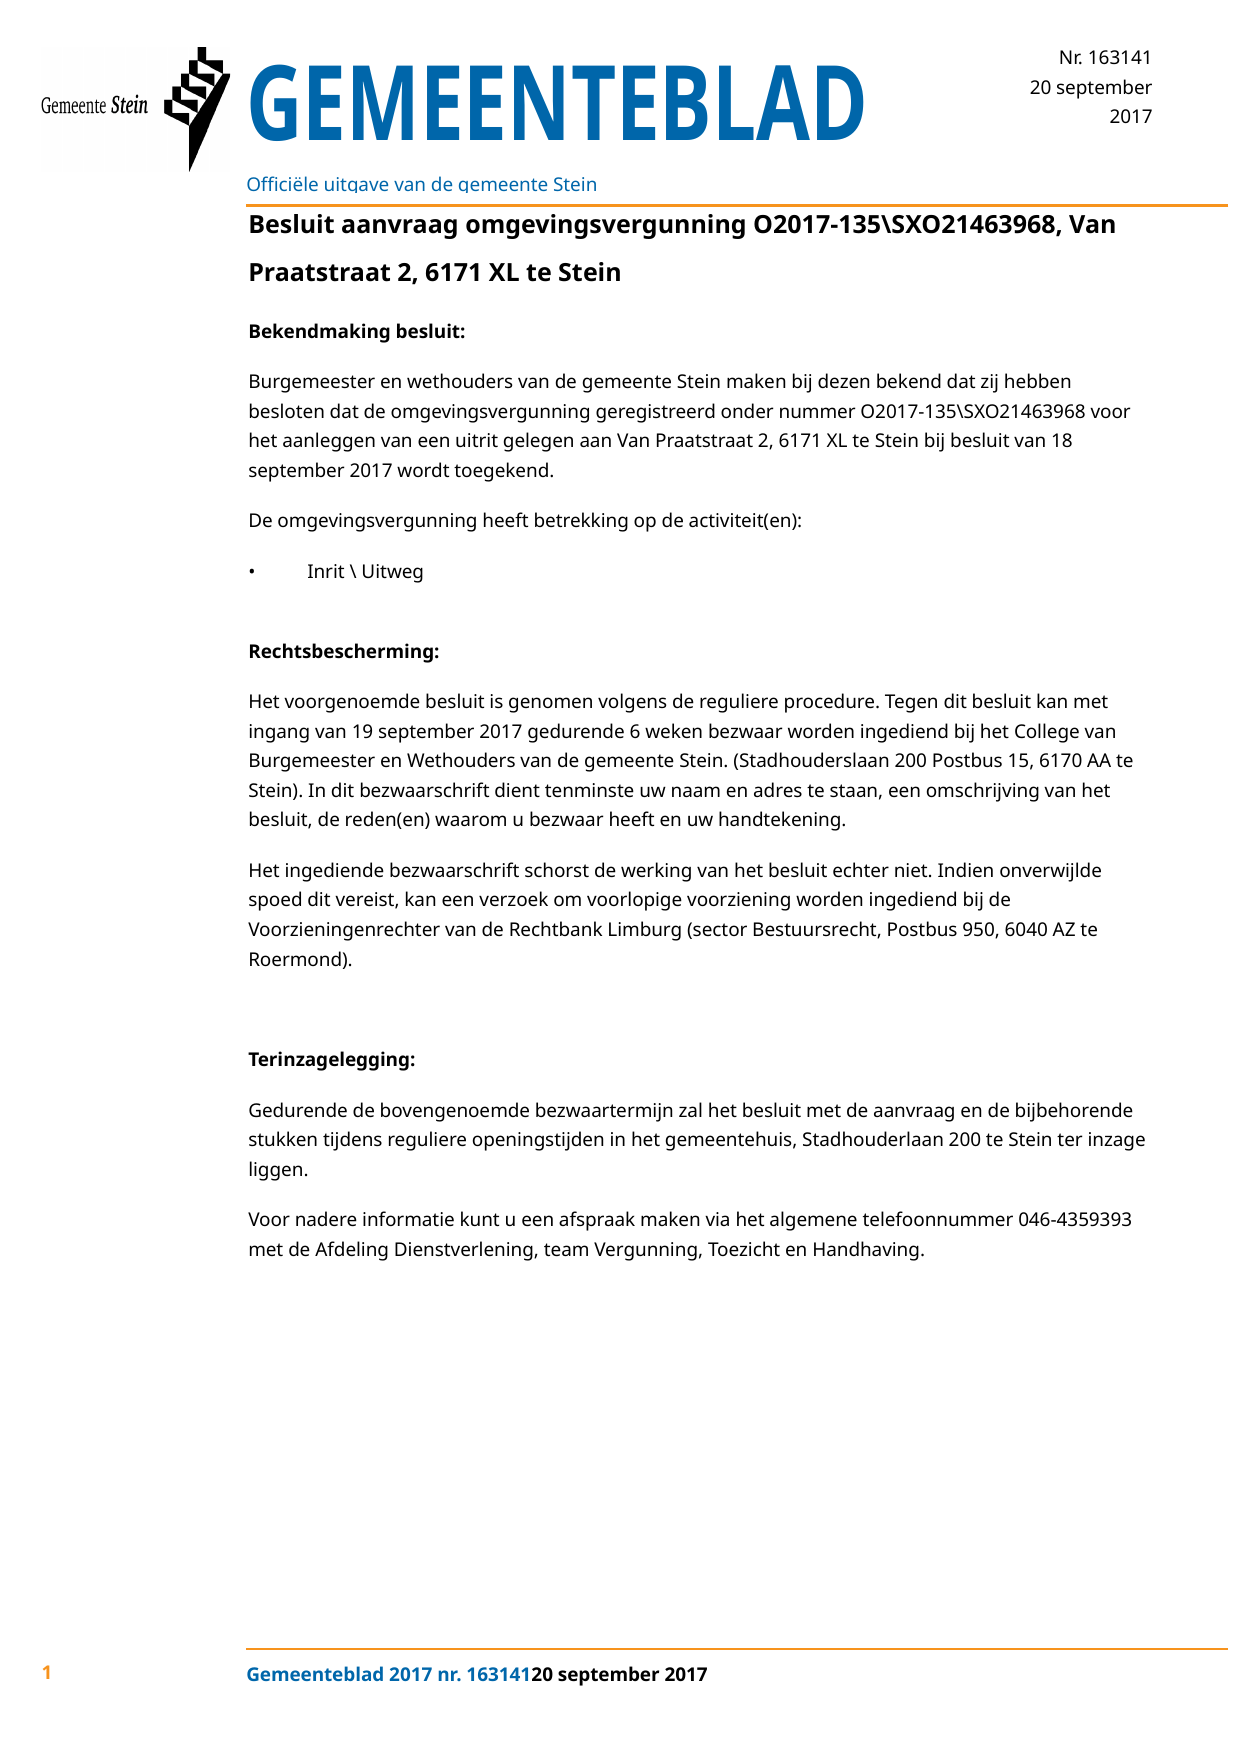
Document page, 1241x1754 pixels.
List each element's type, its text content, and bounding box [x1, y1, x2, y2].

list Inrit \ Uitweg [248, 558, 1152, 584]
text Rechtsbescherming: [248, 638, 1152, 664]
text Het voorgenoemde besluit is genomen volgens de reguliere procedure. Tegen dit besluit kan met ingang van 19 september 2017 gedurende 6 weken bezwaar worden ingediend bij het College van Burgemeester en Wethouders van de gemeente Stein. (Stadhouderslaan 200 Postbus 15, 6170 AA te Stein). In dit bezwaarschrift dient tenminste uw naam en adres te staan, een omschrijving van het besluit, de reden(en) waarom u bezwaar heeft en uw handtekening. [248, 688, 1152, 832]
text Terinzagelegging: [248, 1047, 1152, 1072]
text De omgevingsvergunning heeft betrekking op de activiteit(en): [248, 507, 1152, 533]
text Burgemeester en wethouders van de gemeente Stein maken bij dezen bekend dat zij hebben besloten dat de omgevingsvergunning geregistreerd onder nummer O2017-135\SXO21463968 voor het aanleggen van een uitrit gelegen aan Van Praatstraat 2, 6171 XL te Stein bij besluit van 18 september 2017 wordt toegekend. [248, 368, 1152, 483]
text Besluit aanvraag omgevingsvergunning O2017-135\SXO21463968, Van Praatstraat 2, 6171 XL te Stein [248, 207, 1152, 288]
text Bekendmaking besluit: [248, 318, 1152, 344]
text Gedurende de bovengenoemde bezwaartermijn zal het besluit met de aanvraag en de bijbehorende stukken tijdens reguliere openingstijden in het gemeentehuis, Stadhouderlaan 200 te Stein ter inzage liggen. [248, 1097, 1152, 1182]
text Het ingediende bezwaarschrift schorst de werking van het besluit echter niet. Indien onverwijlde spoed dit vereist, kan een verzoek om voorlopige voorziening worden ingediend bij de Voorzieningenrechter van de Rechtbank Limburg (sector Bestuursrecht, Postbus 950, 6040 AZ te Roermond). [248, 857, 1152, 972]
text Voor nadere informatie kunt u een afspraak maken via het algemene telefoonnummer 046-4359393 met de Afdeling Dienstverlening, team Vergunning, Toezicht en Handhaving. [248, 1207, 1152, 1262]
picture [41, 47, 231, 172]
